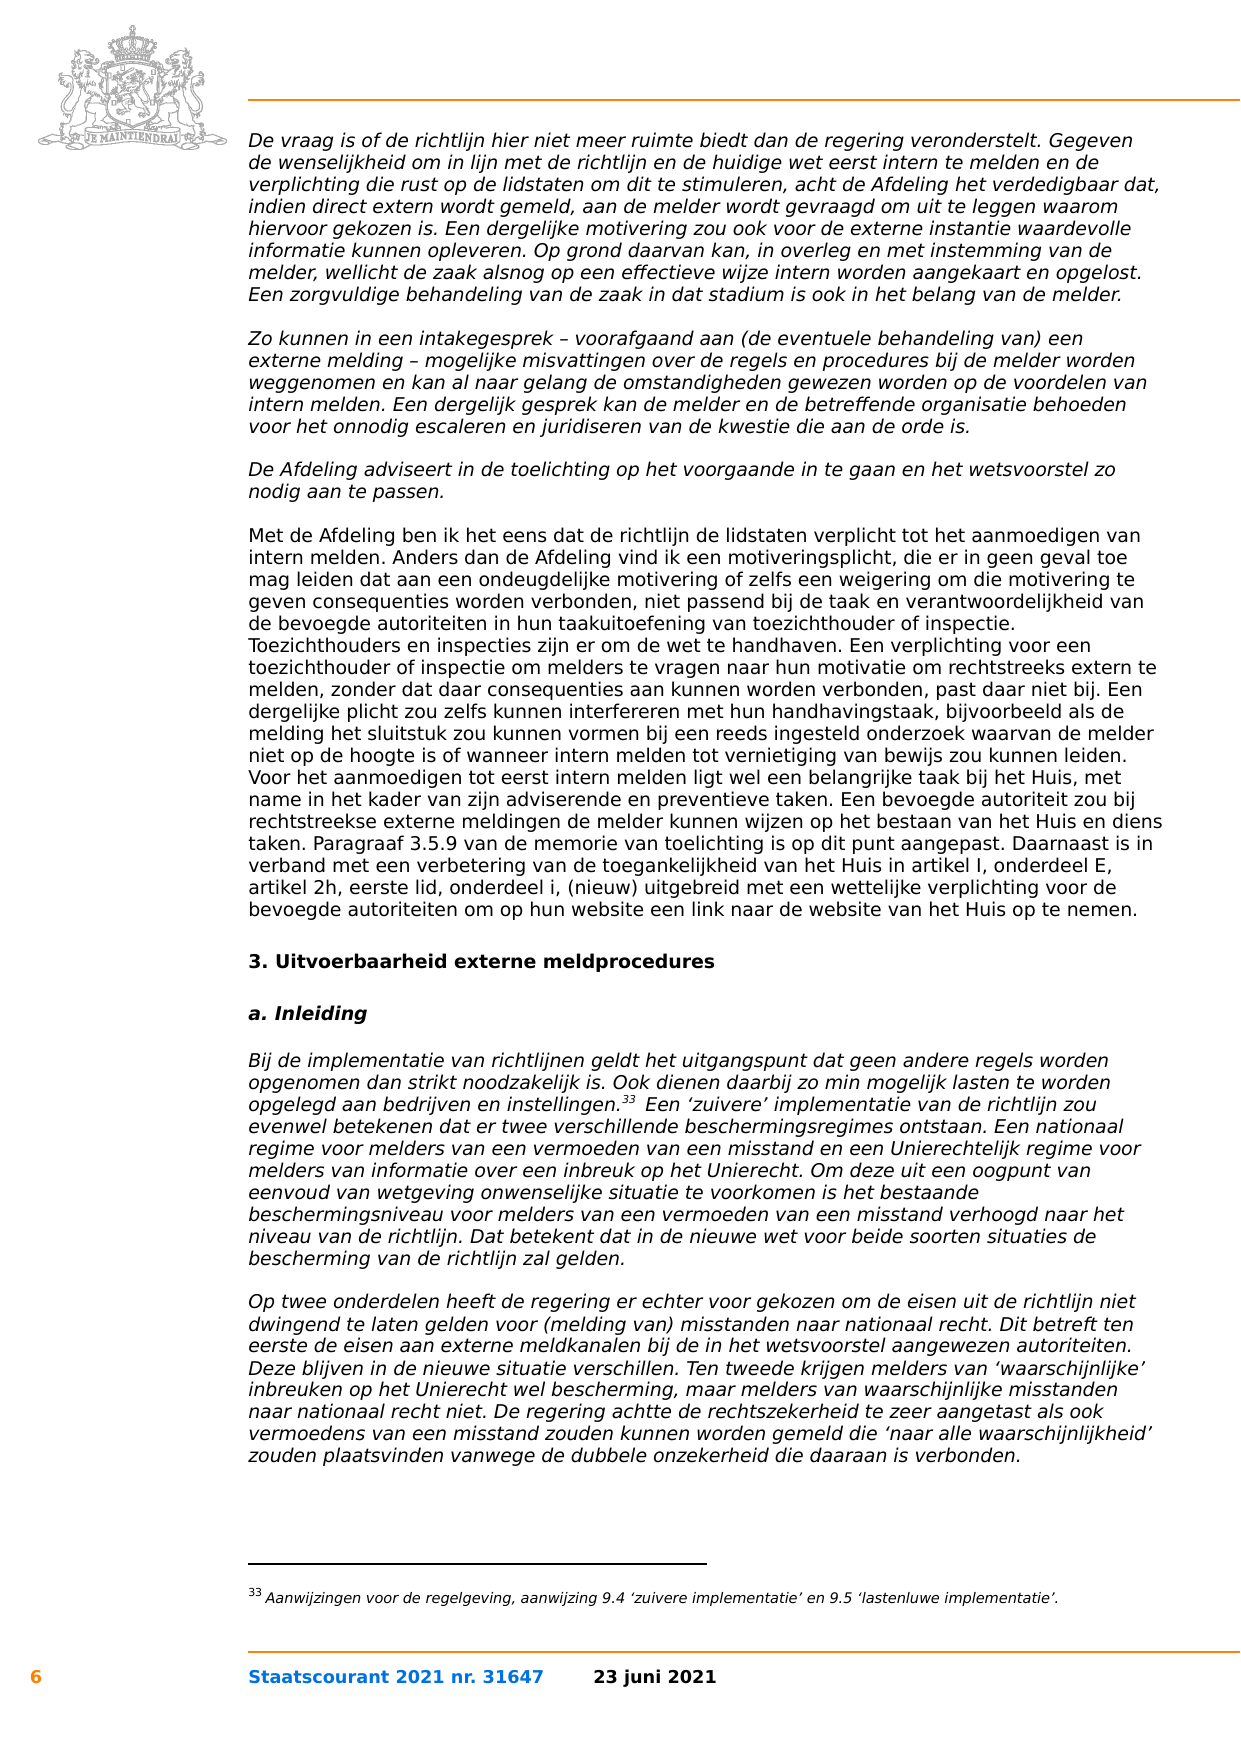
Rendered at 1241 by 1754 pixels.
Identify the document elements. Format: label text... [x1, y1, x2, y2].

subtitle 3. Uitvoerbaarheid externe meldprocedures [248, 951, 1163, 973]
text Zo kunnen in een intakegesprek – voorafgaand aan (de eventuele behandeling van) een externe melding – mogelijke misvattingen over de regels en procedures bij de melder worden weggenomen en kan al naar gelang de omstandigheden gewezen worden op de voordelen van intern melden. Een dergelijk gesprek kan de melder en de betreffende organisatie behoeden voor het onnodig escaleren en juridiseren van de kwestie die aan de orde is. [248, 328, 1163, 437]
text Aanwijzingen voor de regelgeving, aanwijzing 9.4 ‘zuivere implementatie’ en 9.5 ‘lastenluwe implementatie’. [248, 1586, 1163, 1608]
text Op twee onderdelen heeft de regering er echter voor gekozen om de eisen uit de richtlijn niet dwingend te laten gelden voor (melding van) misstanden naar nationaal recht. Dit betreft ten eerste de eisen aan externe meldkanalen bij de in het wetsvoorstel aangewezen autoriteiten. Deze blijven in de nieuwe situatie verschillen. Ten tweede krijgen melders van ‘waarschijnlijke’ inbreuken op het Unierecht wel bescherming, maar melders van waarschijnlijke misstanden naar nationaal recht niet. De regering achtte de rechtszekerheid te zeer aangetast als ook vermoedens van een misstand zouden kunnen worden gemeld die ‘naar alle waarschijnlijkheid’ zouden plaatsvinden vanwege de dubbele onzekerheid die daaraan is verbonden. [248, 1291, 1163, 1467]
text De Afdeling adviseert in de toelichting op het voorgaande in te gaan en het wetsvoorstel zo nodig aan te passen. [248, 459, 1163, 503]
picture [38, 25, 227, 150]
subtitle a. Inleiding [248, 1003, 1163, 1025]
text De vraag is of de richtlijn hier niet meer ruimte biedt dan de regering veronderstelt. Gegeven de wenselijkheid om in lijn met de richtlijn en de huidige wet eerst intern te melden en de verplichting die rust op de lidstaten om dit te stimuleren, acht de Afdeling het verdedigbaar dat, indien direct extern wordt gemeld, aan de melder wordt gevraagd om uit te leggen waarom hiervoor gekozen is. Een dergelijke motivering zou ook voor de externe instantie waardevolle informatie kunnen opleveren. Op grond daarvan kan, in overleg en met instemming van de melder, wellicht de zaak alsnog op een effectieve wijze intern worden aangekaart en opgelost. Een zorgvuldige behandeling van de zaak in dat stadium is ook in het belang van de melder. [248, 130, 1163, 306]
text Bij de implementatie van richtlijnen geldt het uitgangspunt dat geen andere regels worden opgenomen dan strikt noodzakelijk is. Ook dienen daarbij zo min mogelijk lasten te worden opgelegd aan bedrijven en instellingen. Een ‘zuivere’ implementatie van de richtlijn zou evenwel betekenen dat er twee verschillende beschermingsregimes ontstaan. Een nationaal regime voor melders van een vermoeden van een misstand en een Unierechtelijk regime voor melders van informatie over een inbreuk op het Unierecht. Om deze uit een oogpunt van eenvoud van wetgeving onwenselijke situatie te voorkomen is het bestaande beschermingsniveau voor melders van een vermoeden van een misstand verhoogd naar het niveau van de richtlijn. Dat betekent dat in de nieuwe wet voor beide soorten situaties de bescherming van de richtlijn zal gelden. [248, 1050, 1163, 1269]
text Met de Afdeling ben ik het eens dat de richtlijn de lidstaten verplicht tot het aanmoedigen van intern melden. Anders dan de Afdeling vind ik een motiveringsplicht, die er in geen geval toe mag leiden dat aan een ondeugdelijke motivering of zelfs een weigering om die motivering te geven consequenties worden verbonden, niet passend bij de taak en verantwoordelijkheid van de bevoegde autoriteiten in hun taakuitoefening van toezichthouder of inspectie. Toezichthouders en inspecties zijn er om de wet te handhaven. Een verplichting voor een toezichthouder of inspectie om melders te vragen naar hun motivatie om rechtstreeks extern te melden, zonder dat daar consequenties aan kunnen worden verbonden, past daar niet bij. Een dergelijke plicht zou zelfs kunnen interfereren met hun handhavingstaak, bijvoorbeeld als de melding het sluitstuk zou kunnen vormen bij een reeds ingesteld onderzoek waarvan de melder niet op de hoogte is of wanneer intern melden tot vernietiging van bewijs zou kunnen leiden. Voor het aanmoedigen tot eerst intern melden ligt wel een belangrijke taak bij het Huis, met name in het kader van zijn adviserende en preventieve taken. Een bevoegde autoriteit zou bij rechtstreekse externe meldingen de melder kunnen wijzen op het bestaan van het Huis en diens taken. Paragraaf 3.5.9 van de memorie van toelichting is op dit punt aangepast. Daarnaast is in verband met een verbetering van de toegankelijkheid van het Huis in artikel I, onderdeel E, artikel 2h, eerste lid, onderdeel i, (nieuw) uitgebreid met een wettelijke verplichting voor de bevoegde autoriteiten om op hun website een link naar de website van het Huis op te nemen. [248, 525, 1163, 921]
